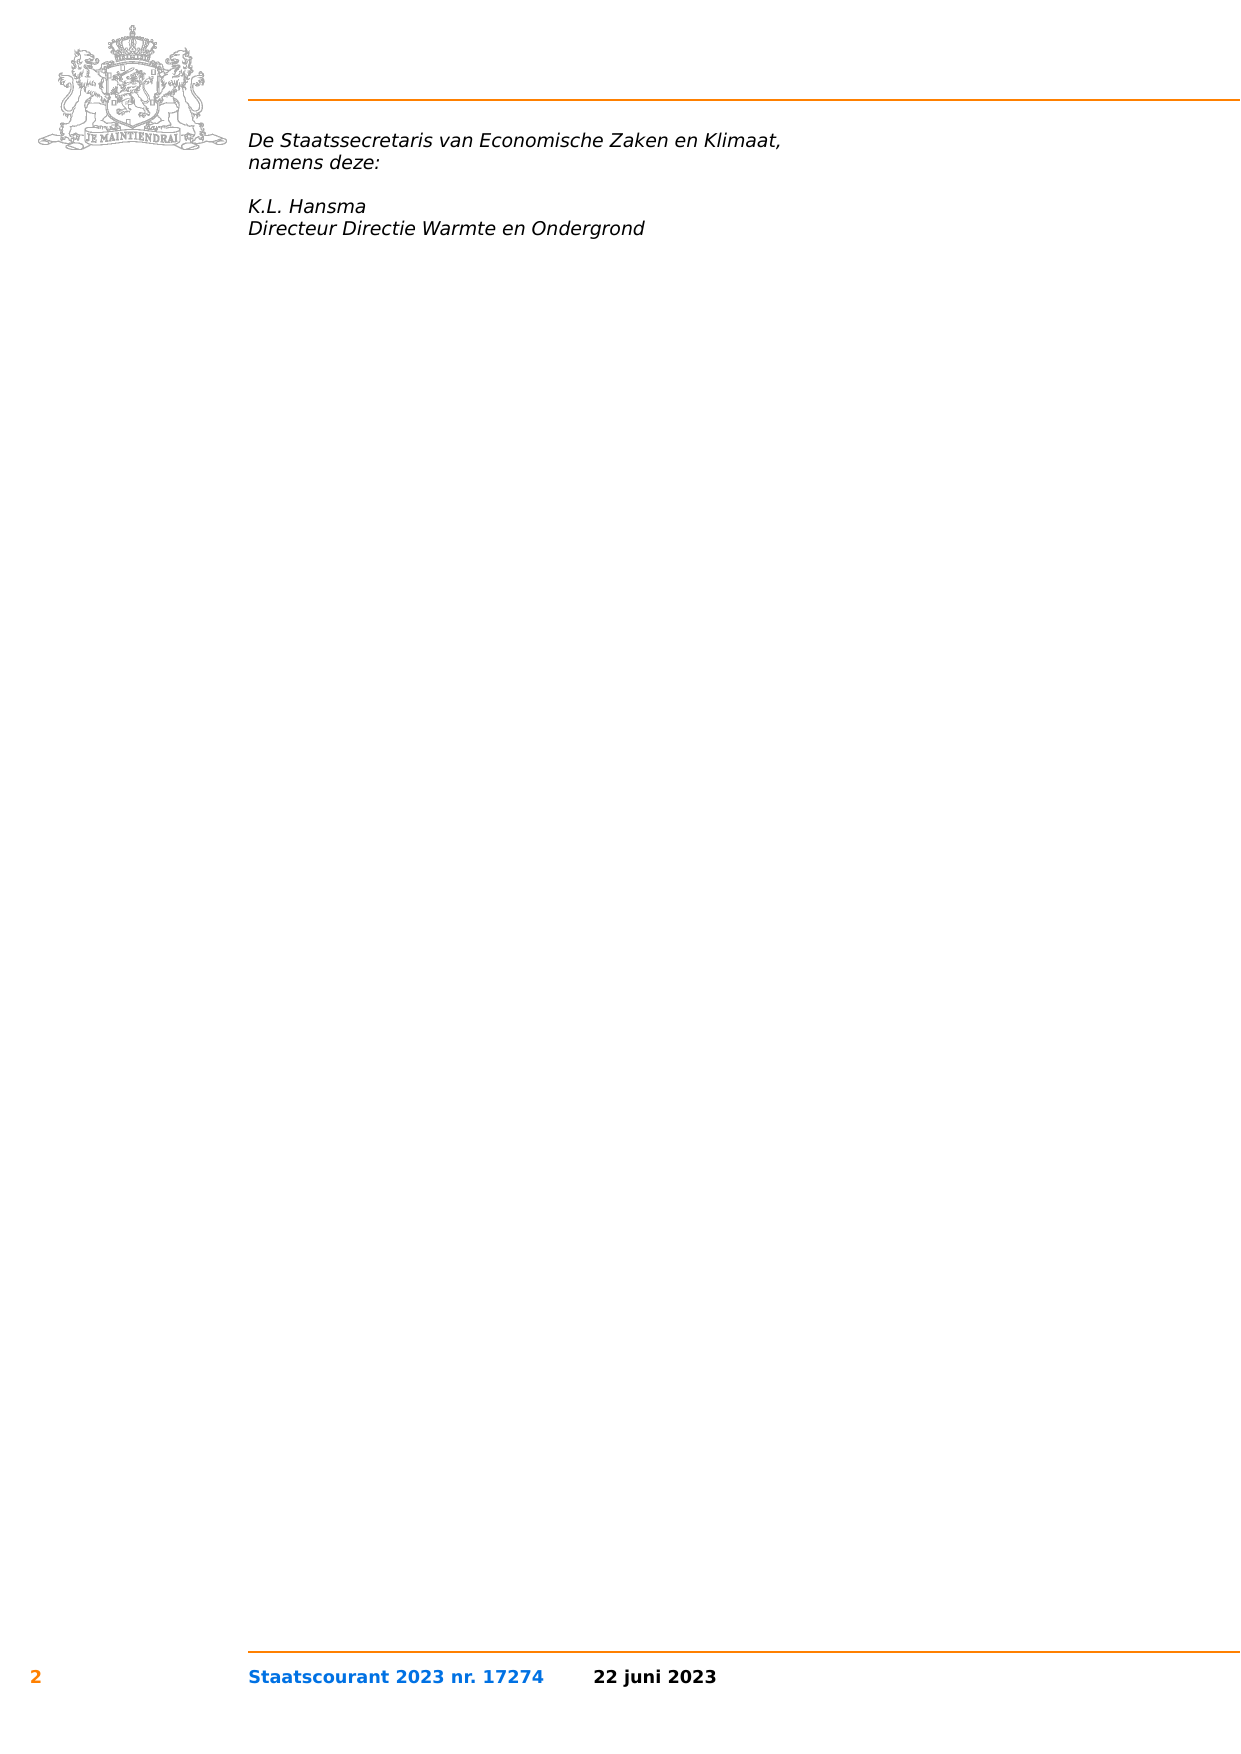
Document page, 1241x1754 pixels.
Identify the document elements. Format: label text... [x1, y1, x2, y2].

text De Staatssecretaris van Economische Zaken en Klimaat, namens deze: K.L. Hansma Directeur Directie Warmte en Ondergrond [248, 130, 1163, 240]
picture [38, 25, 227, 150]
